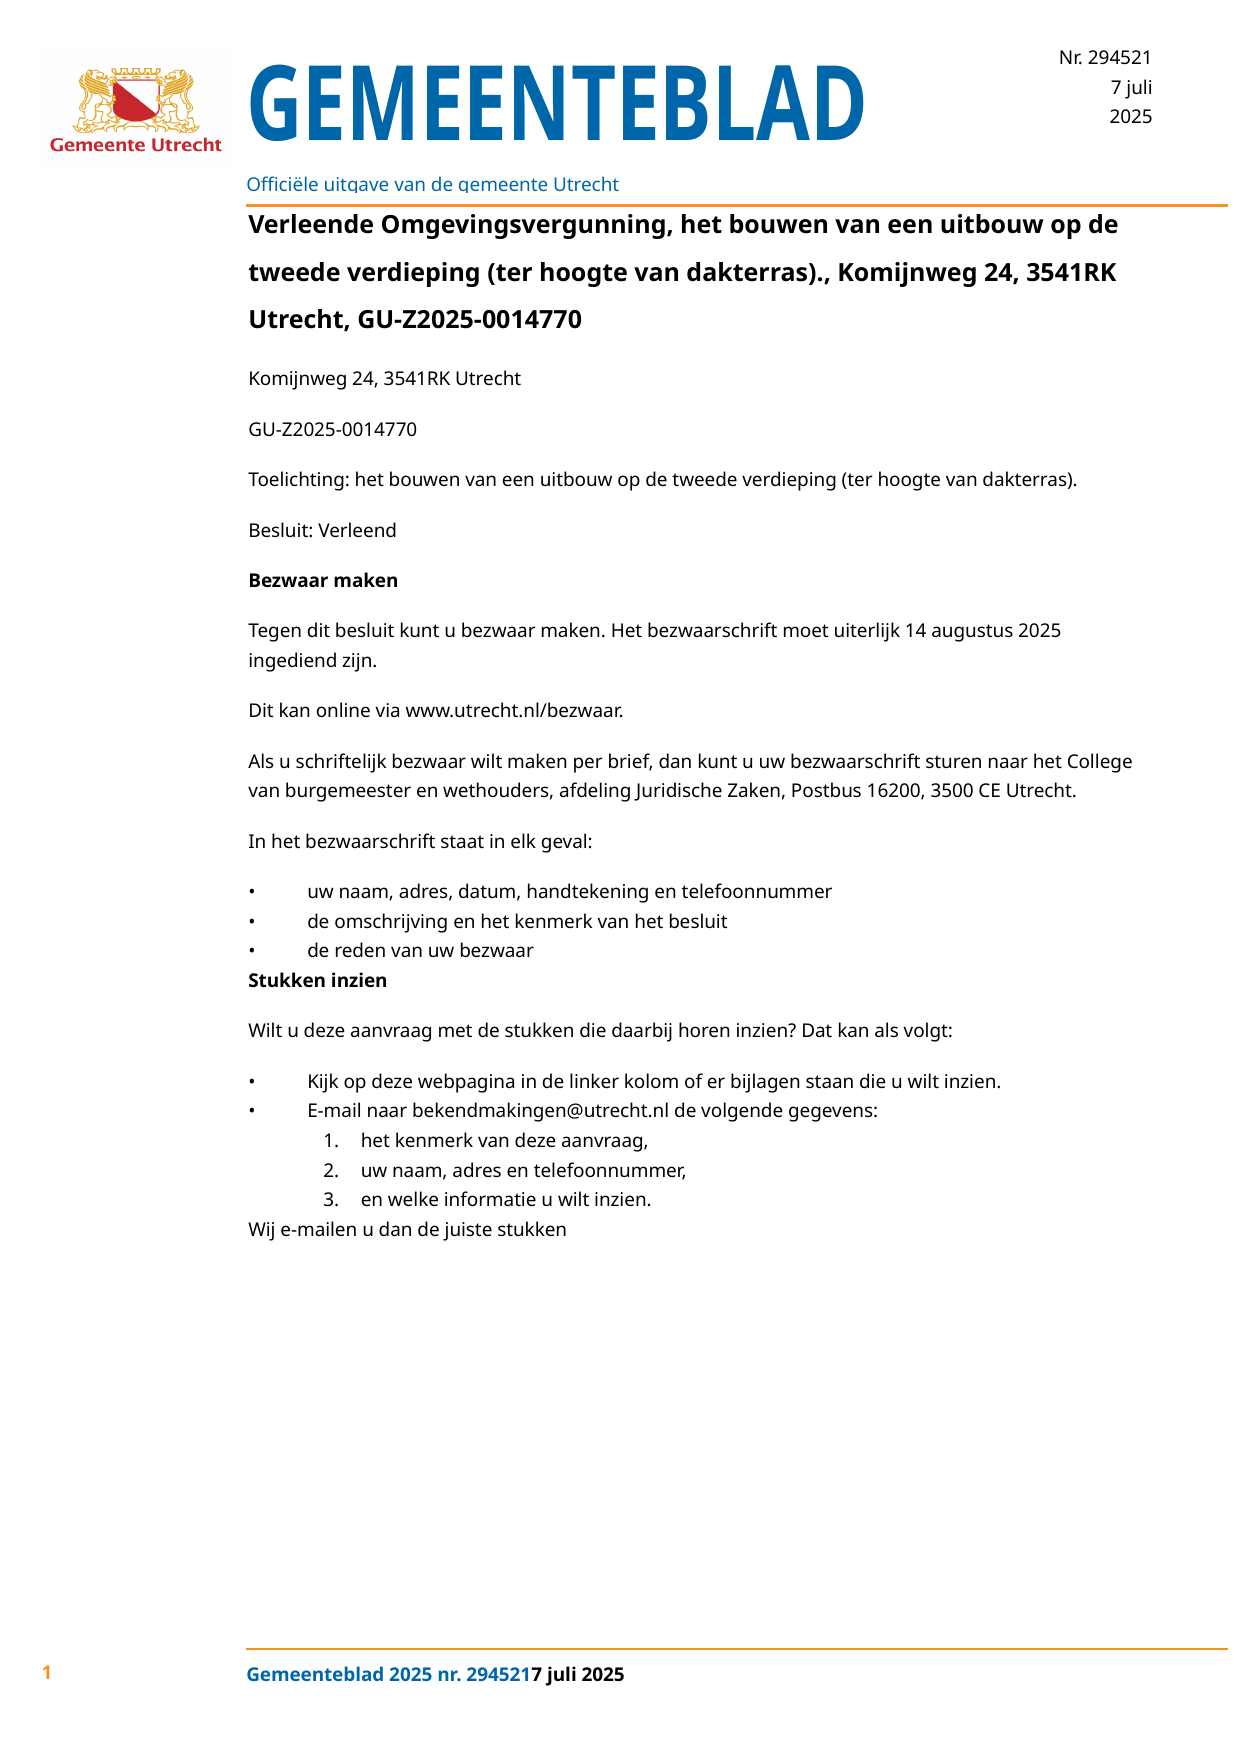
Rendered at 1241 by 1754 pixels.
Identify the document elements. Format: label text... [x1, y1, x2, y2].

list het kenmerk van deze aanvraag, [323, 1127, 1152, 1153]
text Verleende Omgevingsvergunning, het bouwen van een uitbouw op de tweede verdieping (ter hoogte van dakterras)., Komijnweg 24, 3541RK Utrecht, GU-Z2025-0014770 [248, 207, 1152, 336]
text Besluit: Verleend [248, 517, 1152, 542]
list Kijk op deze webpagina in de linker kolom of er bijlagen staan die u wilt inzien. [248, 1068, 1152, 1094]
text Stukken inzien [248, 967, 1152, 993]
text GU-Z2025-0014770 [248, 416, 1152, 442]
text In het bezwaarschrift staat in elk geval: [248, 828, 1152, 854]
list E-mail naar bekendmakingen@utrecht.nl de volgende gegevens: [248, 1098, 1152, 1123]
text Wij e-mailen u dan de juiste stukken [248, 1216, 1152, 1242]
text Toelichting: het bouwen van een uitbouw op de tweede verdieping (ter hoogte van dakterras). [248, 466, 1152, 492]
list uw naam, adres en telefoonnummer, [323, 1157, 1152, 1182]
text Tegen dit besluit kunt u bezwaar maken. Het bezwaarschrift moet uiterlijk 14 augustus 2025 ingediend zijn. [248, 618, 1152, 673]
list en welke informatie u wilt inzien. [323, 1186, 1152, 1212]
list uw naam, adres, datum, handtekening en telefoonnummer [248, 878, 1152, 904]
text Komijnweg 24, 3541RK Utrecht [248, 366, 1152, 391]
list de omschrijving en het kenmerk van het besluit [248, 908, 1152, 934]
text Dit kan online via www.utrecht.nl/bezwaar. [248, 698, 1152, 723]
list de reden van uw bezwaar [248, 938, 1152, 963]
text Wilt u deze aanvraag met de stukken die daarbij horen inzien? Dat kan als volgt: [248, 1018, 1152, 1043]
text Bezwaar maken [248, 567, 1152, 593]
picture [41, 47, 231, 172]
text Als u schriftelijk bezwaar wilt maken per brief, dan kunt u uw bezwaarschrift sturen naar het College van burgemeester en wethouders, afdeling Juridische Zaken, Postbus 16200, 3500 CE Utrecht. [248, 748, 1152, 803]
